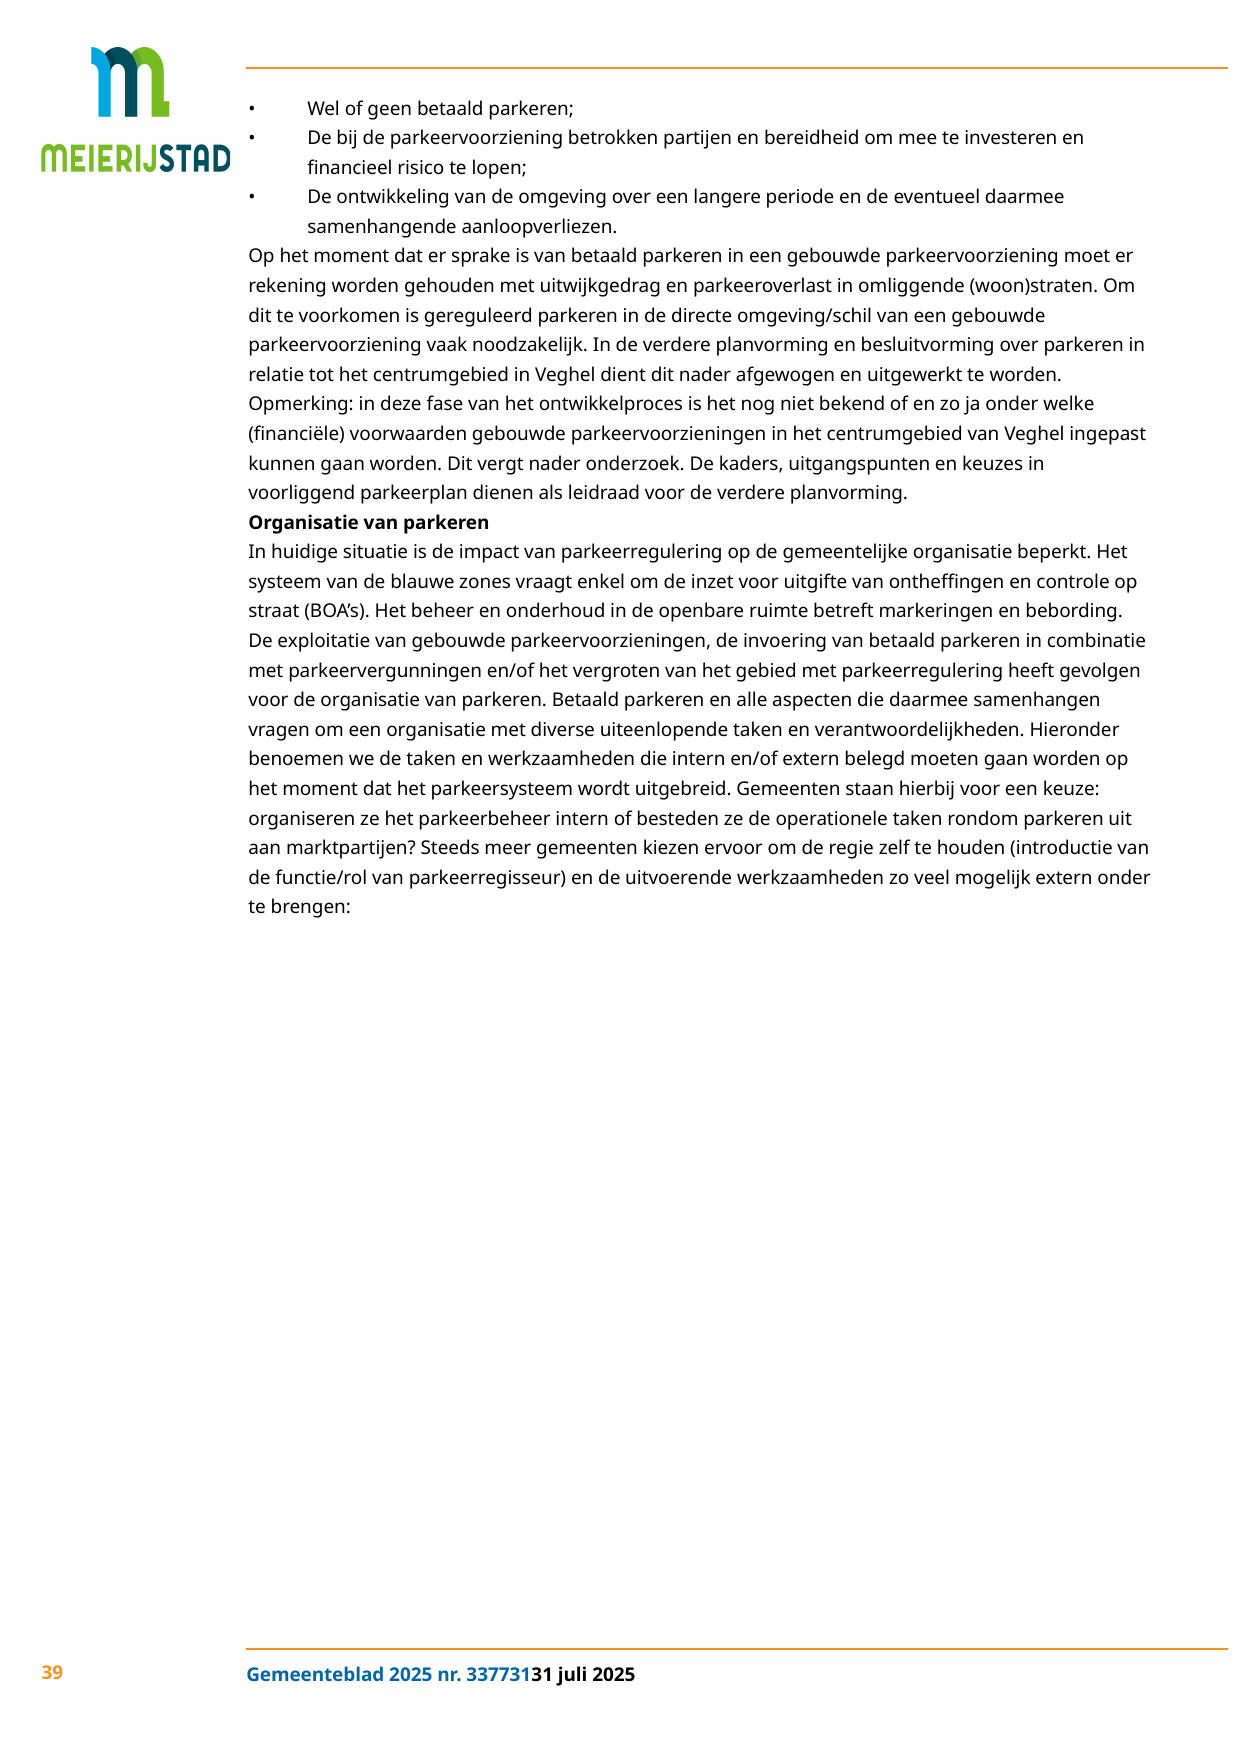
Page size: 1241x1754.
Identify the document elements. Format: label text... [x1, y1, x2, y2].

list Wel of geen betaald parkeren; [248, 95, 1152, 121]
picture [41, 47, 231, 172]
text Opmerking: in deze fase van het ontwikkelproces is het nog niet bekend of en zo ja onder welke (financiële) voorwaarden gebouwde parkeervoorzieningen in het centrumgebied van Veghel ingepast kunnen gaan worden. Dit vergt nader onderzoek. De kaders, uitgangspunten en keuzes in voorliggend parkeerplan dienen als leidraad voor de verdere planvorming. [248, 391, 1152, 505]
text Op het moment dat er sprake is van betaald parkeren in een gebouwde parkeervoorziening moet er rekening worden gehouden met uitwijkgedrag en parkeeroverlast in omliggende (woon)straten. Om dit te voorkomen is gereguleerd parkeren in de directe omgeving/schil van een gebouwde parkeervoorziening vaak noodzakelijk. In de verdere planvorming en besluitvorming over parkeren in relatie tot het centrumgebied in Veghel dient dit nader afgewogen en uitgewerkt te worden. [248, 243, 1152, 387]
list De bij de parkeervoorziening betrokken partijen en bereidheid om mee te investeren en financieel risico te lopen; [248, 124, 1152, 180]
list De ontwikkeling van de omgeving over een langere periode en de eventueel daarmee samenhangende aanloopverliezen. [248, 183, 1152, 239]
text De exploitatie van gebouwde parkeervoorzieningen, de invoering van betaald parkeren in combinatie met parkeervergunningen en/of het vergroten van het gebied met parkeerregulering heeft gevolgen voor de organisatie van parkeren. Betaald parkeren en alle aspecten die daarmee samenhangen vragen om een organisatie met diverse uiteenlopende taken en verantwoordelijkheden. Hieronder benoemen we de taken en werkzaamheden die intern en/of extern belegd moeten gaan worden op het moment dat het parkeersysteem wordt uitgebreid. Gemeenten staan hierbij voor een keuze: organiseren ze het parkeerbeheer intern of besteden ze de operationele taken rondom parkeren uit aan marktpartijen? Steeds meer gemeenten kiezen ervoor om de regie zelf te houden (introductie van de functie/rol van parkeerregisseur) en de uitvoerende werkzaamheden zo veel mogelijk extern onder te brengen: [248, 627, 1152, 919]
text In huidige situatie is de impact van parkeerregulering op de gemeentelijke organisatie beperkt. Het systeem van de blauwe zones vraagt enkel om de inzet voor uitgifte van ontheffingen en controle op straat (BOA’s). Het beheer en onderhoud in de openbare ruimte betreft markeringen en bebording. [248, 538, 1152, 623]
text Organisatie van parkeren [248, 509, 1152, 535]
